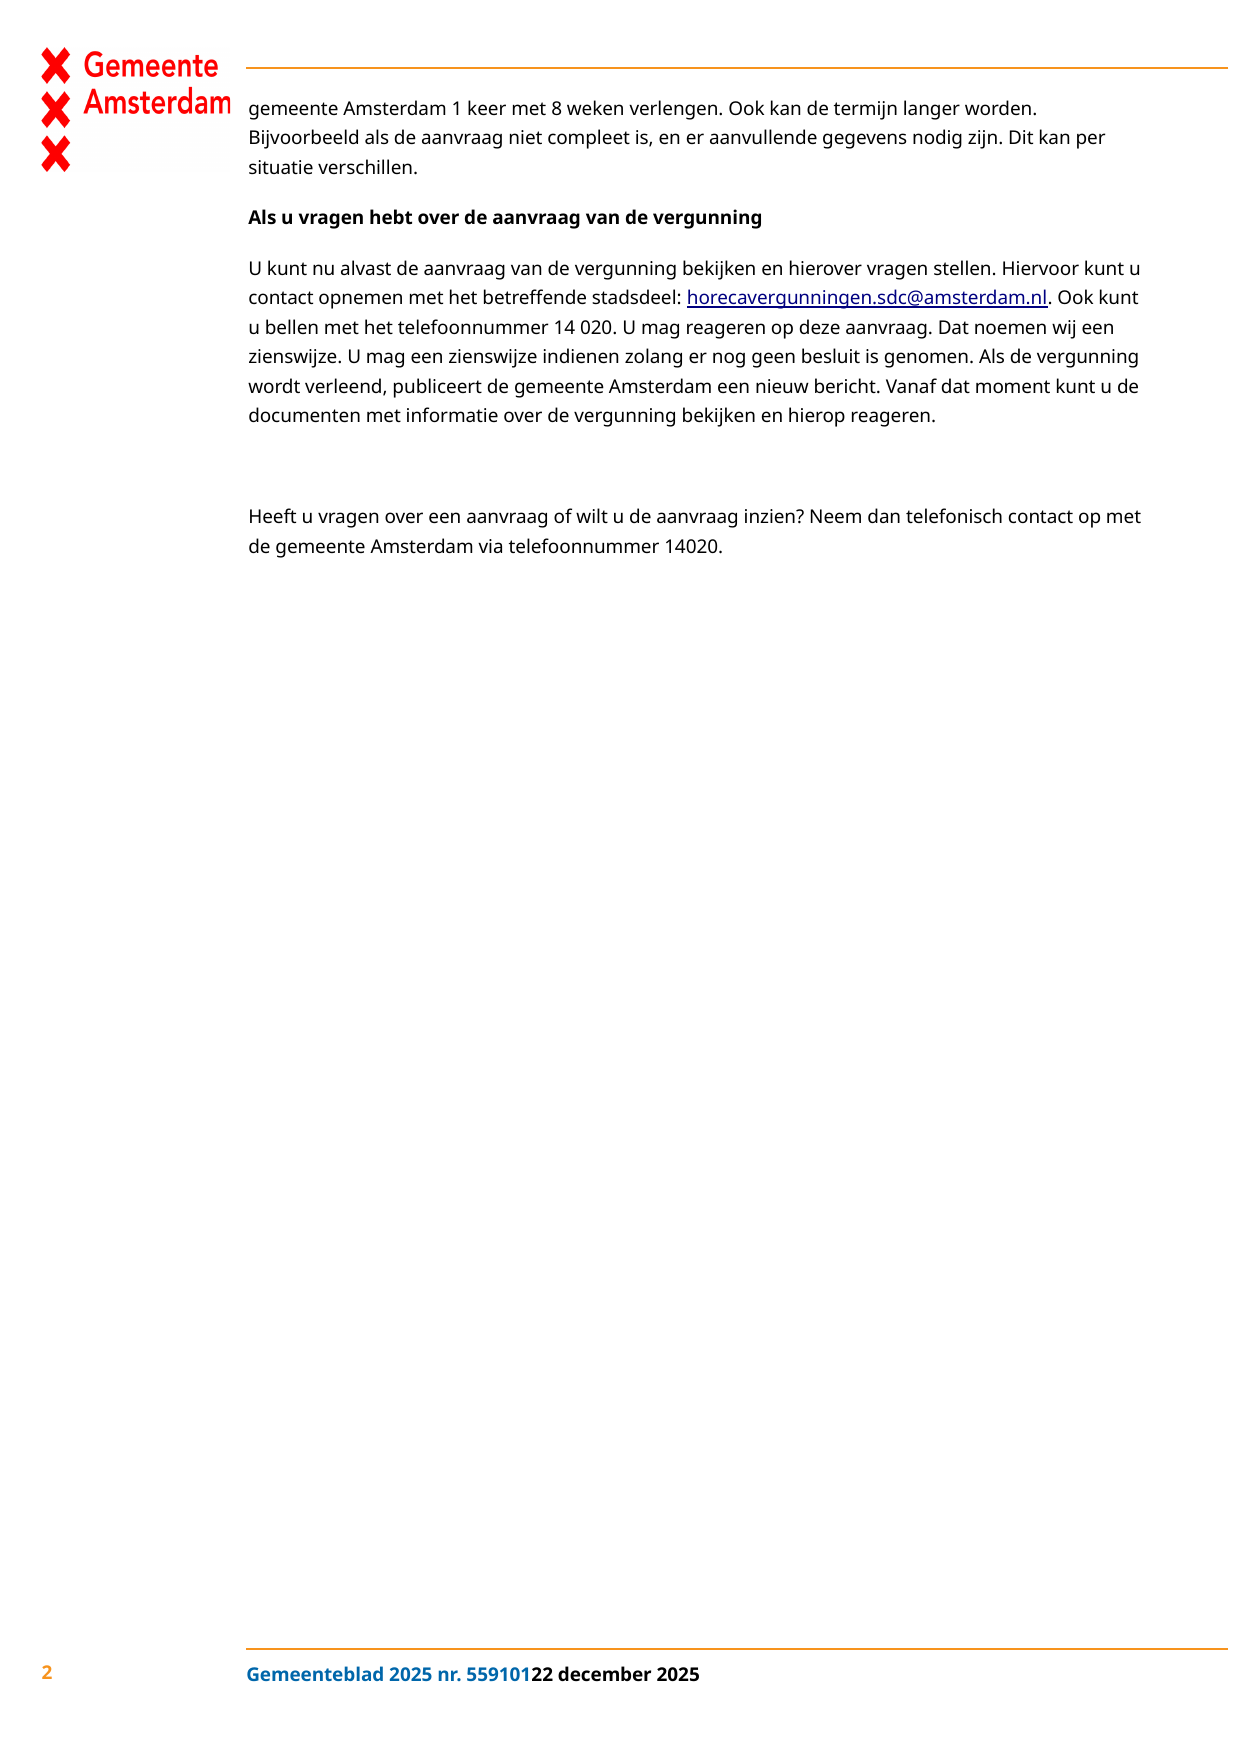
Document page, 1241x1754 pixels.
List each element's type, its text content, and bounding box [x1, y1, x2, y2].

text Als u vragen hebt over de aanvraag van de vergunning [248, 204, 1152, 230]
text U kunt nu alvast de aanvraag van de vergunning bekijken en hierover vragen stellen. Hiervoor kunt u contact opnemen met het betreffende stadsdeel: horecavergunningen.sdc@amsterdam.nl. Ook kunt u bellen met het telefoonnummer 14 020. U mag reageren op deze aanvraag. Dat noemen wij een zienswijze. U mag een zienswijze indienen zolang er nog geen besluit is genomen. Als de vergunning wordt verleend, publiceert de gemeente Amsterdam een nieuw bericht. Vanaf dat moment kunt u de documenten met informatie over de vergunning bekijken en hierop reageren. [248, 255, 1152, 428]
text Heeft u vragen over een aanvraag of wilt u de aanvraag inzien? Neem dan telefonisch contact op met de gemeente Amsterdam via telefoonnummer 14020. [248, 503, 1152, 559]
picture [41, 47, 231, 172]
text gemeente Amsterdam 1 keer met 8 weken verlengen. Ook kan de termijn langer worden. Bijvoorbeeld als de aanvraag niet compleet is, en er aanvullende gegevens nodig zijn. Dit kan per situatie verschillen. [248, 95, 1152, 180]
